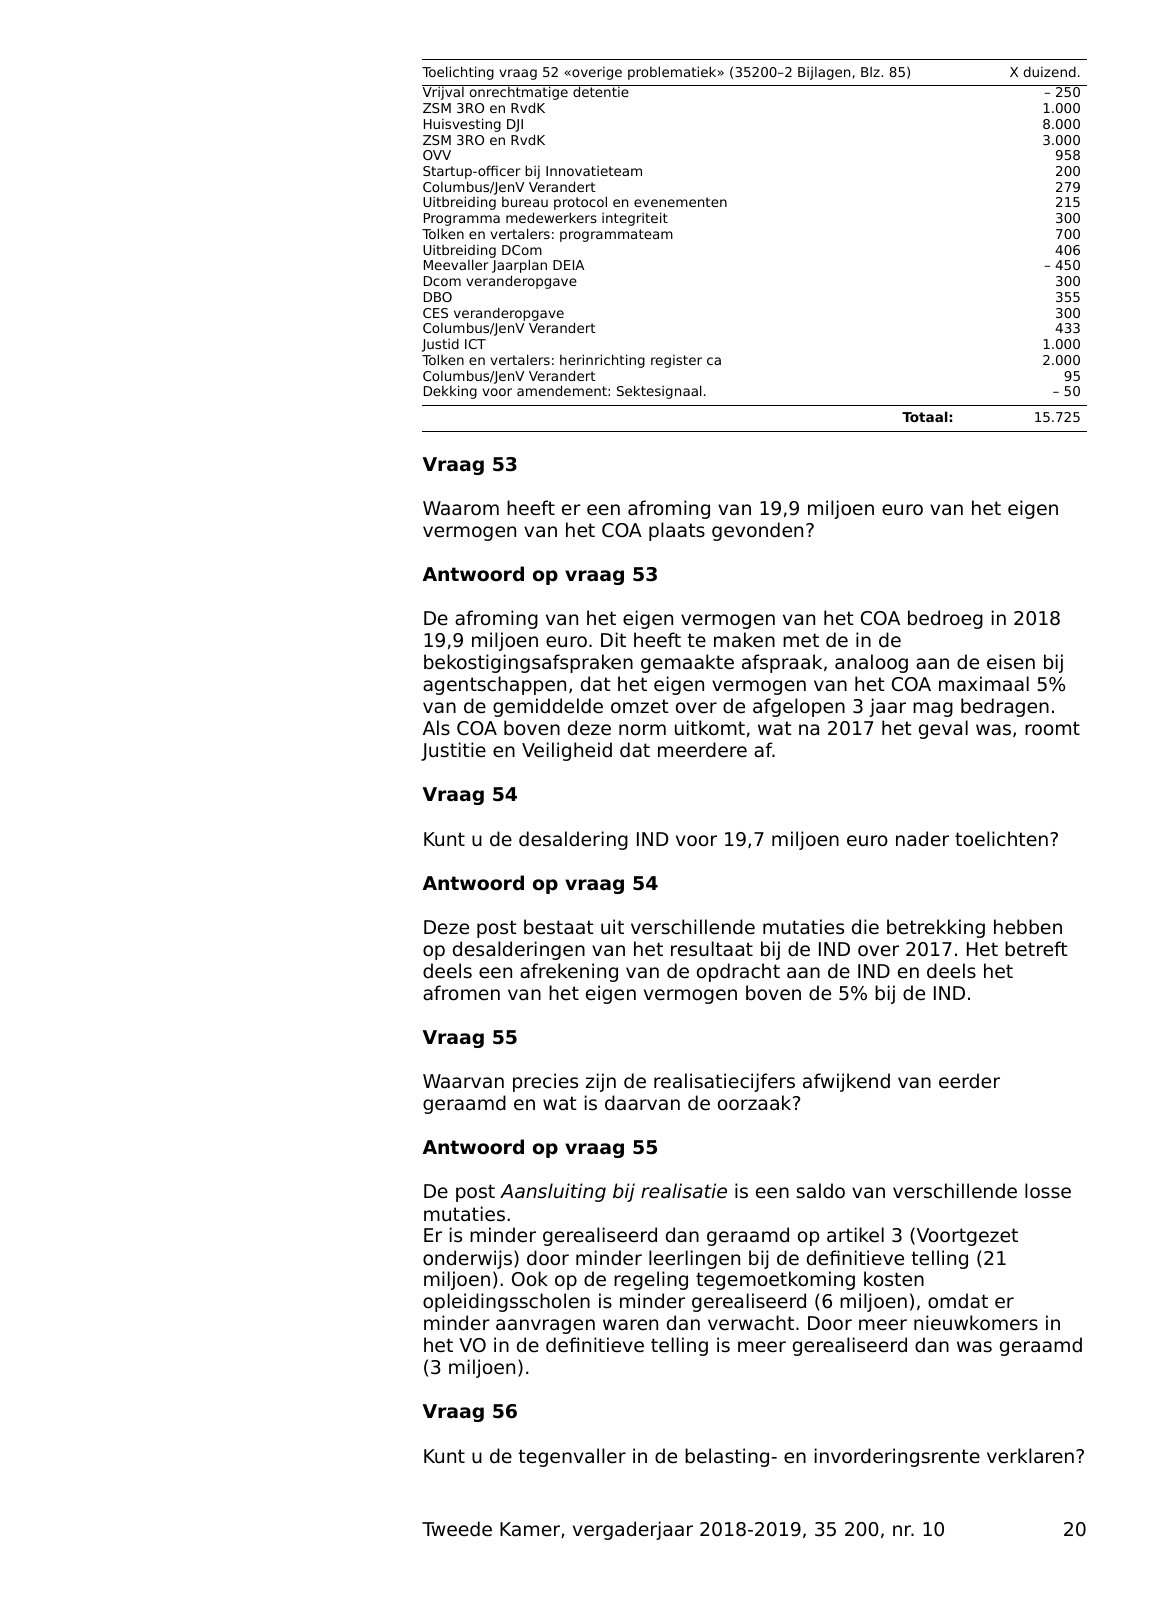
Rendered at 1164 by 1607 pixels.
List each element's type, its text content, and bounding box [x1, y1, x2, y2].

table_cell 958 [954, 148, 1087, 164]
table_cell Programma medewerkers integriteit [422, 211, 954, 227]
table_cell – 50 [954, 384, 1087, 404]
table_cell – 250 [954, 86, 1087, 101]
table_cell 2.000 [954, 353, 1087, 368]
table_cell OVV [422, 148, 954, 164]
table_cell 1.000 [954, 101, 1087, 117]
table_cell Columbus/JenV Verandert [422, 321, 954, 337]
table_header X duizend. [954, 60, 1087, 85]
table_cell Uitbreiding bureau protocol en evenementen [422, 195, 954, 211]
table_cell 95 [954, 368, 1087, 384]
table_cell Tolken en vertalers: programmateam [422, 227, 954, 242]
text Kunt u de desaldering IND voor 19,7 miljoen euro nader toelichten? [422, 828, 1087, 851]
table_cell – 450 [954, 258, 1087, 274]
table_cell ZSM 3RO en RvdK [422, 101, 954, 117]
subtitle Antwoord op vraag 53 [422, 564, 1087, 586]
text Er is minder gerealiseerd dan geraamd op artikel 3 (Voortgezet onderwijs) door minder leerlingen bij de definitieve telling (21 miljoen). Ook op de regeling tegemoetkoming kosten opleidingsscholen is minder gerealiseerd (6 miljoen), omdat er minder aanvragen waren dan verwacht. Door meer nieuwkomers in het VO in de definitieve telling is meer gerealiseerd dan was geraamd (3 miljoen). [422, 1225, 1087, 1379]
table_cell 200 [954, 164, 1087, 179]
subtitle Antwoord op vraag 54 [422, 873, 1087, 895]
table_cell 279 [954, 180, 1087, 195]
subtitle Vraag 56 [422, 1401, 1087, 1423]
table_cell Tolken en vertalers: herinrichting register ca [422, 353, 954, 368]
table_cell 406 [954, 243, 1087, 258]
table_cell 15.725 [954, 406, 1087, 431]
table_cell Vrijval onrechtmatige detentie [422, 86, 954, 101]
subtitle Vraag 55 [422, 1027, 1087, 1049]
table_cell ZSM 3RO en RvdK [422, 133, 954, 148]
text De afroming van het eigen vermogen van het COA bedroeg in 2018 19,9 miljoen euro. Dit heeft te maken met de in de bekostigingsafspraken gemaakte afspraak, analoog aan de eisen bij agentschappen, dat het eigen vermogen van het COA maximaal 5% van de gemiddelde omzet over de afgelopen 3 jaar mag bedragen. Als COA boven deze norm uitkomt, wat na 2017 het geval was, roomt Justitie en Veiligheid dat meerdere af. [422, 608, 1087, 762]
table_cell DBO [422, 290, 954, 305]
table_cell Justid ICT [422, 337, 954, 353]
table_cell 215 [954, 195, 1087, 211]
table_cell 300 [954, 211, 1087, 227]
table_cell Dekking voor amendement: Sektesignaal. [422, 384, 954, 404]
table_cell Meevaller Jaarplan DEIA [422, 258, 954, 274]
table_cell 355 [954, 290, 1087, 305]
table_cell Columbus/JenV Verandert [422, 180, 954, 195]
subtitle Vraag 54 [422, 784, 1087, 806]
table_cell Columbus/JenV Verandert [422, 368, 954, 384]
subtitle Antwoord op vraag 55 [422, 1137, 1087, 1159]
table_cell 700 [954, 227, 1087, 242]
table_cell 300 [954, 274, 1087, 290]
table_cell Huisvesting DJI [422, 117, 954, 132]
table_cell Startup-officer bij Innovatieteam [422, 164, 954, 179]
table_cell 3.000 [954, 133, 1087, 148]
table_cell Dcom veranderopgave [422, 274, 954, 290]
text Waarom heeft er een afroming van 19,9 miljoen euro van het eigen vermogen van het COA plaats gevonden? [422, 498, 1087, 542]
table_cell 433 [954, 321, 1087, 337]
table_cell Totaal: [422, 406, 954, 431]
table_cell 300 [954, 305, 1087, 321]
table_cell 8.000 [954, 117, 1087, 132]
text Kunt u de tegenvaller in de belasting- en invorderingsrente verklaren? [422, 1446, 1087, 1468]
table_header Toelichting vraag 52 «overige problematiek» (35200–2 Bijlagen, Blz. 85) [422, 60, 954, 85]
subtitle Vraag 53 [422, 454, 1087, 476]
table_cell Uitbreiding DCom [422, 243, 954, 258]
text De post Aansluiting bij realisatie is een saldo van verschillende losse mutaties. [422, 1181, 1087, 1225]
table_cell 1.000 [954, 337, 1087, 353]
table_cell CES veranderopgave [422, 305, 954, 321]
text Waarvan precies zijn de realisatiecijfers afwijkend van eerder geraamd en wat is daarvan de oorzaak? [422, 1071, 1087, 1115]
text Deze post bestaat uit verschillende mutaties die betrekking hebben op desalderingen van het resultaat bij de IND over 2017. Het betreft deels een afrekening van de opdracht aan de IND en deels het afromen van het eigen vermogen boven de 5% bij de IND. [422, 917, 1087, 1005]
